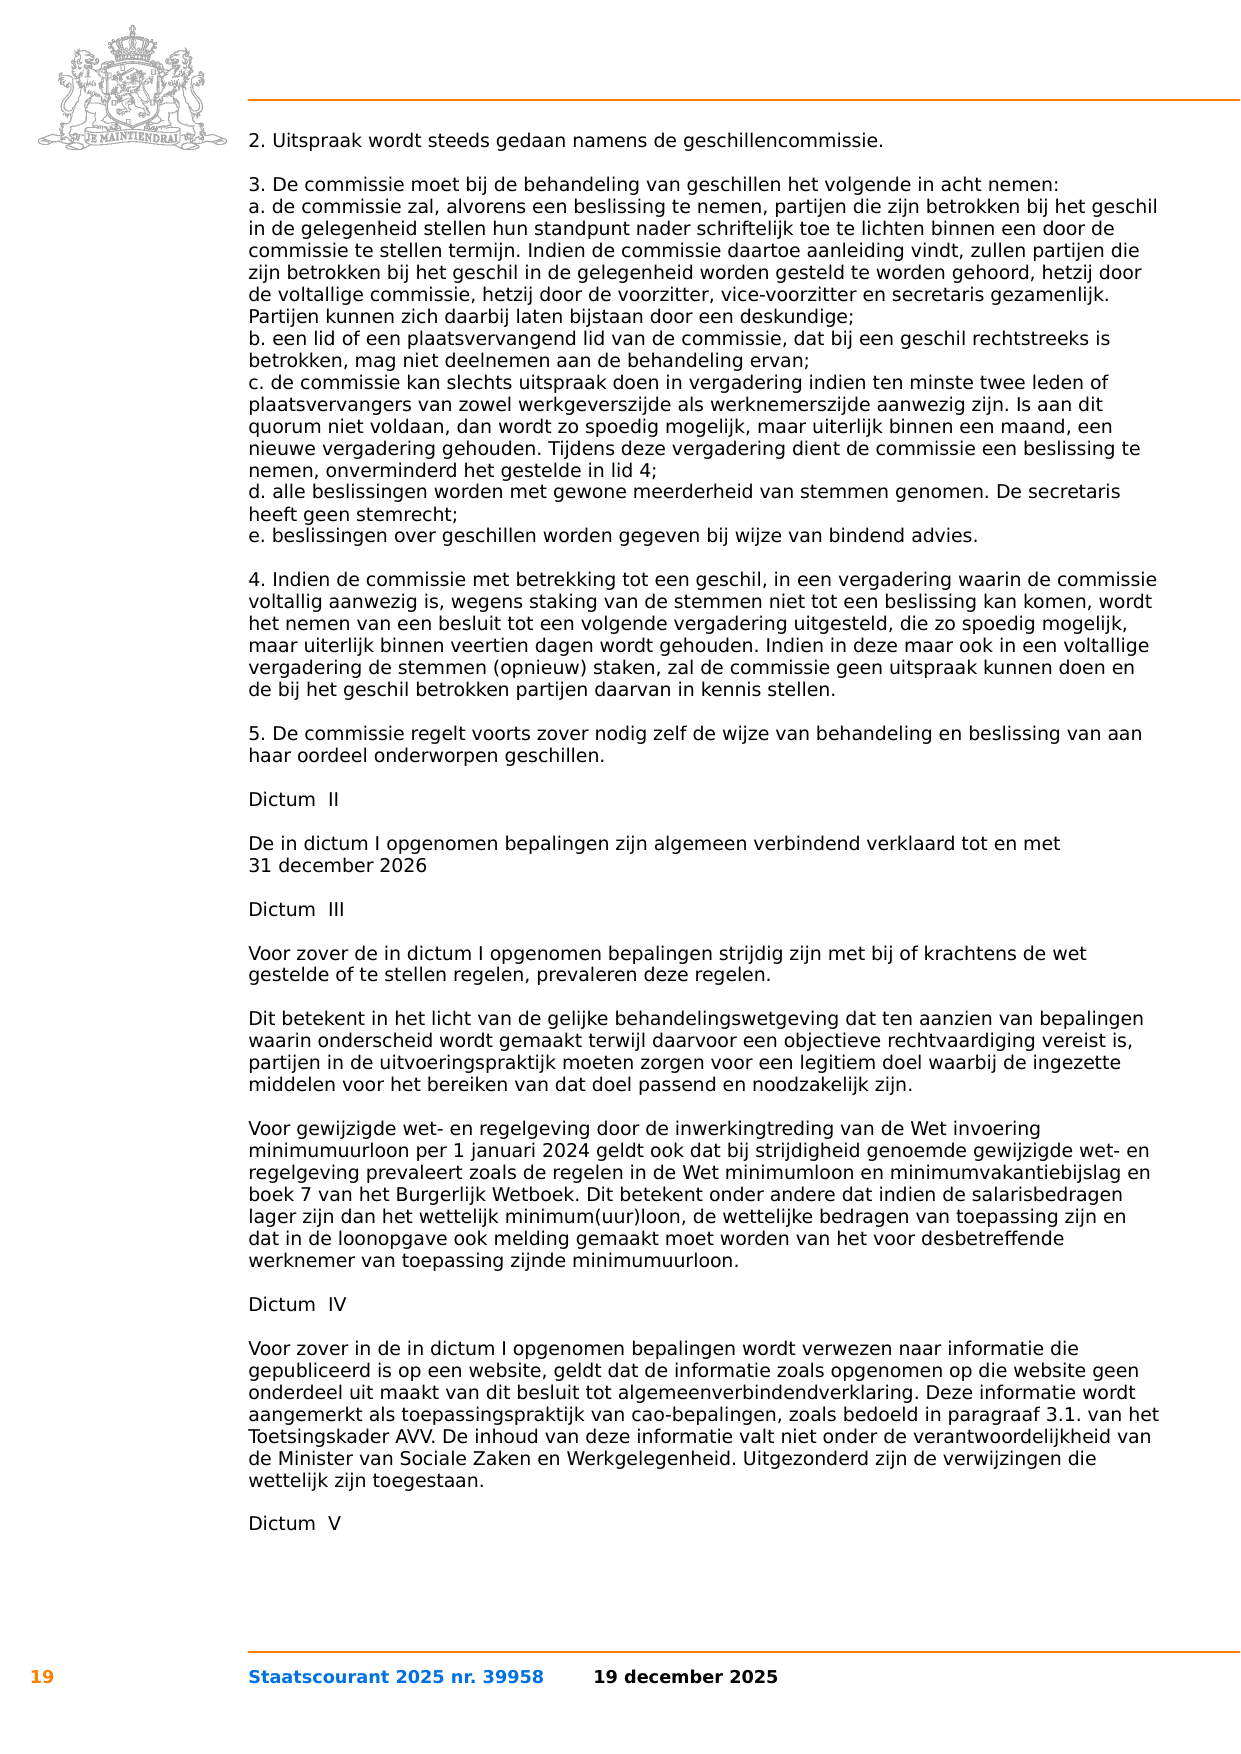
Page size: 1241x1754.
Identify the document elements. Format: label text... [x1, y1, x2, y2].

text De in dictum I opgenomen bepalingen zijn algemeen verbindend verklaard tot en met 31 december 2026 [248, 833, 1163, 877]
text Voor zover in de in dictum I opgenomen bepalingen wordt verwezen naar informatie die gepubliceerd is op een website, geldt dat de informatie zoals opgenomen op die website geen onderdeel uit maakt van dit besluit tot algemeenverbindendverklaring. Deze informatie wordt aangemerkt als toepassingspraktijk van cao-bepalingen, zoals bedoeld in paragraaf 3.1. van het Toetsingskader AVV. De inhoud van deze informatie valt niet onder de verantwoordelijkheid van de Minister van Sociale Zaken en Werkgelegenheid. Uitgezonderd zijn de verwijzingen die wettelijk zijn toegestaan. [248, 1338, 1163, 1491]
text 3. De commissie moet bij de behandeling van geschillen het volgende in acht nemen: [248, 174, 1163, 196]
text 2. Uitspraak wordt steeds gedaan namens de geschillencommissie. [248, 130, 1163, 152]
text d. alle beslissingen worden met gewone meerderheid van stemmen genomen. De secretaris heeft geen stemrecht; [248, 481, 1163, 525]
text Dit betekent in het licht van de gelijke behandelingswetgeving dat ten aanzien van bepalingen waarin onderscheid wordt gemaakt terwijl daarvoor een objectieve rechtvaardiging vereist is, partijen in de uitvoeringspraktijk moeten zorgen voor een legitiem doel waarbij de ingezette middelen voor het bereiken van dat doel passend en noodzakelijk zijn. [248, 1008, 1163, 1096]
text a. de commissie zal, alvorens een beslissing te nemen, partijen die zijn betrokken bij het geschil in de gelegenheid stellen hun standpunt nader schriftelijk toe te lichten binnen een door de commissie te stellen termijn. Indien de commissie daartoe aanleiding vindt, zullen partijen die zijn betrokken bij het geschil in de gelegenheid worden gesteld te worden gehoord, hetzij door de voltallige commissie, hetzij door de voorzitter, vice-voorzitter en secretaris gezamenlijk. Partijen kunnen zich daarbij laten bijstaan door een deskundige; [248, 196, 1163, 328]
text Voor gewijzigde wet- en regelgeving door de inwerkingtreding van de Wet invoering minimumuurloon per 1 januari 2024 geldt ook dat bij strijdigheid genoemde gewijzigde wet- en regelgeving prevaleert zoals de regelen in de Wet minimumloon en minimumvakantiebijslag en boek 7 van het Burgerlijk Wetboek. Dit betekent onder andere dat indien de salarisbedragen lager zijn dan het wettelijk minimum(uur)loon, de wettelijke bedragen van toepassing zijn en dat in de loonopgave ook melding gemaakt moet worden van het voor desbetreffende werknemer van toepassing zijnde minimumuurloon. [248, 1118, 1163, 1272]
text Dictum V [248, 1513, 1163, 1535]
text e. beslissingen over geschillen worden gegeven bij wijze van bindend advies. [248, 525, 1163, 547]
text Dictum IV [248, 1294, 1163, 1316]
text b. een lid of een plaatsvervangend lid van de commissie, dat bij een geschil rechtstreeks is betrokken, mag niet deelnemen aan de behandeling ervan; [248, 328, 1163, 372]
text 4. Indien de commissie met betrekking tot een geschil, in een vergadering waarin de commissie voltallig aanwezig is, wegens staking van de stemmen niet tot een beslissing kan komen, wordt het nemen van een besluit tot een volgende vergadering uitgesteld, die zo spoedig mogelijk, maar uiterlijk binnen veertien dagen wordt gehouden. Indien in deze maar ook in een voltallige vergadering de stemmen (opnieuw) staken, zal de commissie geen uitspraak kunnen doen en de bij het geschil betrokken partijen daarvan in kennis stellen. [248, 569, 1163, 701]
picture [38, 25, 227, 150]
text c. de commissie kan slechts uitspraak doen in vergadering indien ten minste twee leden of plaatsvervangers van zowel werkgeverszijde als werknemerszijde aanwezig zijn. Is aan dit quorum niet voldaan, dan wordt zo spoedig mogelijk, maar uiterlijk binnen een maand, een nieuwe vergadering gehouden. Tijdens deze vergadering dient de commissie een beslissing te nemen, onverminderd het gestelde in lid 4; [248, 372, 1163, 481]
text Dictum II [248, 789, 1163, 811]
text Voor zover de in dictum I opgenomen bepalingen strijdig zijn met bij of krachtens de wet gestelde of te stellen regelen, prevaleren deze regelen. [248, 942, 1163, 986]
text 5. De commissie regelt voorts zover nodig zelf de wijze van behandeling en beslissing van aan haar oordeel onderworpen geschillen. [248, 723, 1163, 767]
text Dictum III [248, 898, 1163, 921]
